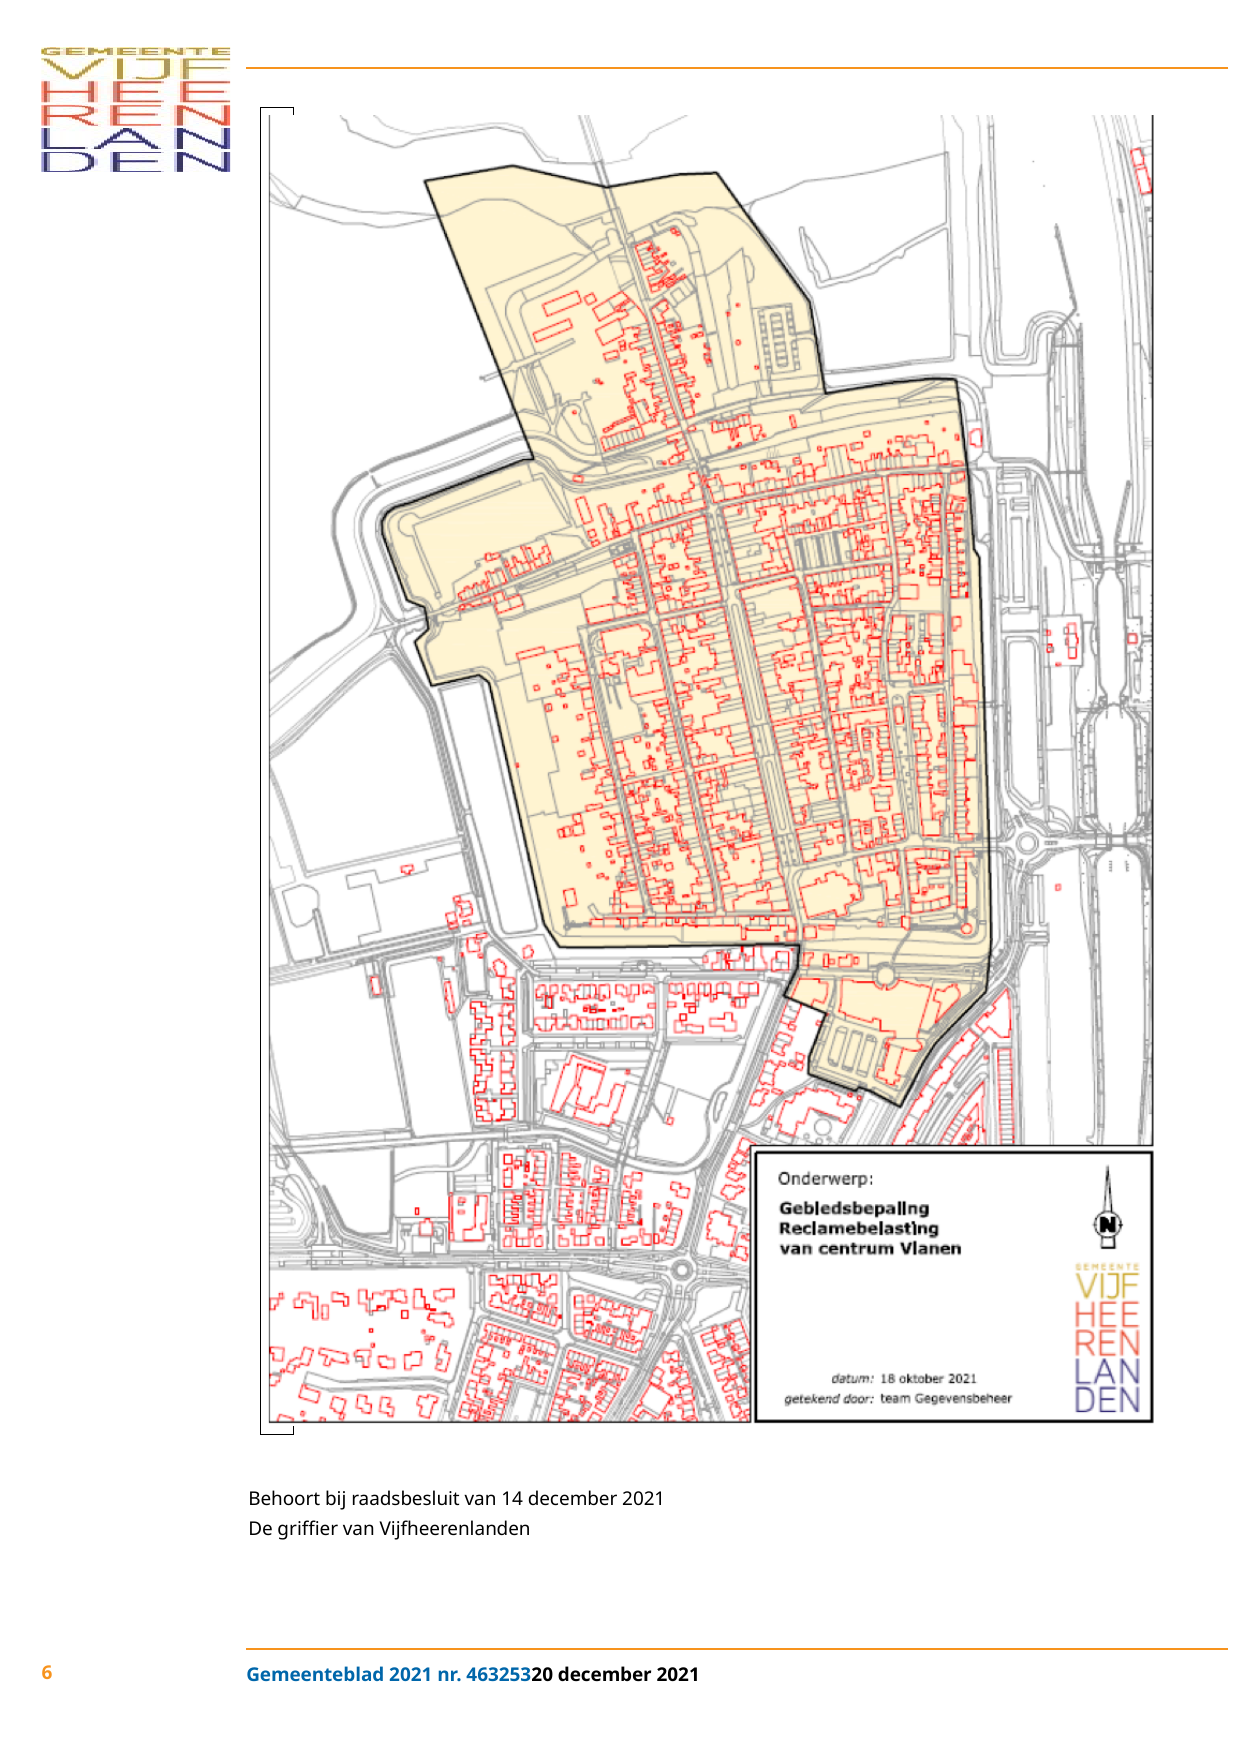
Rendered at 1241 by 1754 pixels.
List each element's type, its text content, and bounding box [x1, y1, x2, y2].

picture [41, 47, 231, 172]
text De griffier van Vijfheerenlanden [248, 1515, 1152, 1541]
picture [268, 115, 1155, 1426]
text Behoort bij raadsbesluit van 14 december 2021 [248, 1485, 1152, 1511]
